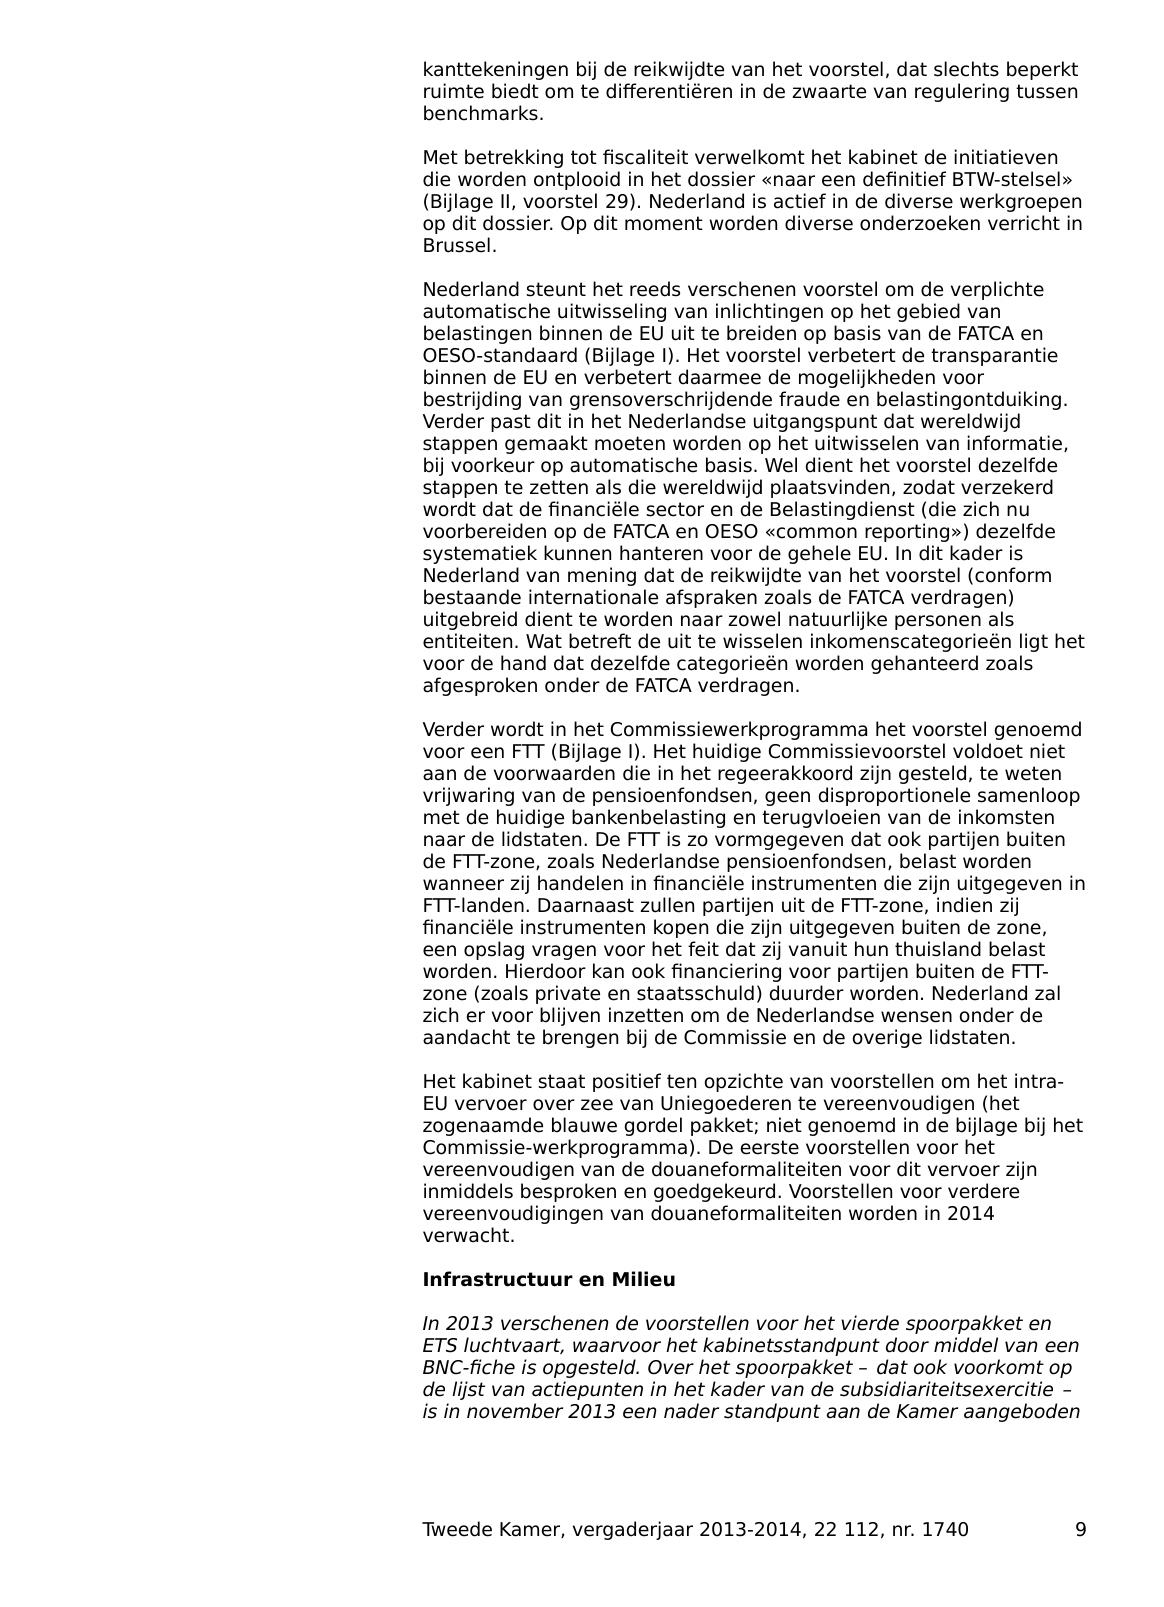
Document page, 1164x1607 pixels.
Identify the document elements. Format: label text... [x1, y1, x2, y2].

text In 2013 verschenen de voorstellen voor het vierde spoorpakket en ETS luchtvaart, waarvoor het kabinetsstandpunt door middel van een BNC-fiche is opgesteld. Over het spoorpakket – dat ook voorkomt op de lijst van actiepunten in het kader van de subsidiariteitsexercitie – is in november 2013 een nader standpunt aan de Kamer aangeboden [422, 1313, 1087, 1423]
text Het kabinet staat positief ten opzichte van voorstellen om het intra-EU vervoer over zee van Uniegoederen te vereenvoudigen (het zogenaamde blauwe gordel pakket; niet genoemd in de bijlage bij het Commissie-werkprogramma). De eerste voorstellen voor het vereenvoudigen van de douaneformaliteiten voor dit vervoer zijn inmiddels besproken en goedgekeurd. Voorstellen voor verdere vereenvoudigingen van douaneformaliteiten worden in 2014 verwacht. [422, 1071, 1087, 1247]
text kanttekeningen bij de reikwijdte van het voorstel, dat slechts beperkt ruimte biedt om te differentiëren in de zwaarte van regulering tussen benchmarks. [422, 59, 1087, 125]
text Nederland steunt het reeds verschenen voorstel om de verplichte automatische uitwisseling van inlichtingen op het gebied van belastingen binnen de EU uit te breiden op basis van de FATCA en OESO-standaard (Bijlage I). Het voorstel verbetert de transparantie binnen de EU en verbetert daarmee de mogelijkheden voor bestrijding van grensoverschrijdende fraude en belastingontduiking. Verder past dit in het Nederlandse uitgangspunt dat wereldwijd stappen gemaakt moeten worden op het uitwisselen van informatie, bij voorkeur op automatische basis. Wel dient het voorstel dezelfde stappen te zetten als die wereldwijd plaatsvinden, zodat verzekerd wordt dat de financiële sector en de Belastingdienst (die zich nu voorbereiden op de FATCA en OESO «common reporting») dezelfde systematiek kunnen hanteren voor de gehele EU. In dit kader is Nederland van mening dat de reikwijdte van het voorstel (conform bestaande internationale afspraken zoals de FATCA verdragen) uitgebreid dient te worden naar zowel natuurlijke personen als entiteiten. Wat betreft de uit te wisselen inkomenscategorieën ligt het voor de hand dat dezelfde categorieën worden gehanteerd zoals afgesproken onder de FATCA verdragen. [422, 279, 1087, 697]
subtitle Infrastructuur en Milieu [422, 1269, 1087, 1291]
text Verder wordt in het Commissiewerkprogramma het voorstel genoemd voor een FTT (Bijlage I). Het huidige Commissievoorstel voldoet niet aan de voorwaarden die in het regeerakkoord zijn gesteld, te weten vrijwaring van de pensioenfondsen, geen disproportionele samenloop met de huidige bankenbelasting en terugvloeien van de inkomsten naar de lidstaten. De FTT is zo vormgegeven dat ook partijen buiten de FTT-zone, zoals Nederlandse pensioenfondsen, belast worden wanneer zij handelen in financiële instrumenten die zijn uitgegeven in FTT-landen. Daarnaast zullen partijen uit de FTT-zone, indien zij financiële instrumenten kopen die zijn uitgegeven buiten de zone, een opslag vragen voor het feit dat zij vanuit hun thuisland belast worden. Hierdoor kan ook financiering voor partijen buiten de FTT-zone (zoals private en staatsschuld) duurder worden. Nederland zal zich er voor blijven inzetten om de Nederlandse wensen onder de aandacht te brengen bij de Commissie en de overige lidstaten. [422, 719, 1087, 1049]
text Met betrekking tot fiscaliteit verwelkomt het kabinet de initiatieven die worden ontplooid in het dossier «naar een definitief BTW-stelsel» (Bijlage II, voorstel 29). Nederland is actief in de diverse werkgroepen op dit dossier. Op dit moment worden diverse onderzoeken verricht in Brussel. [422, 147, 1087, 257]
